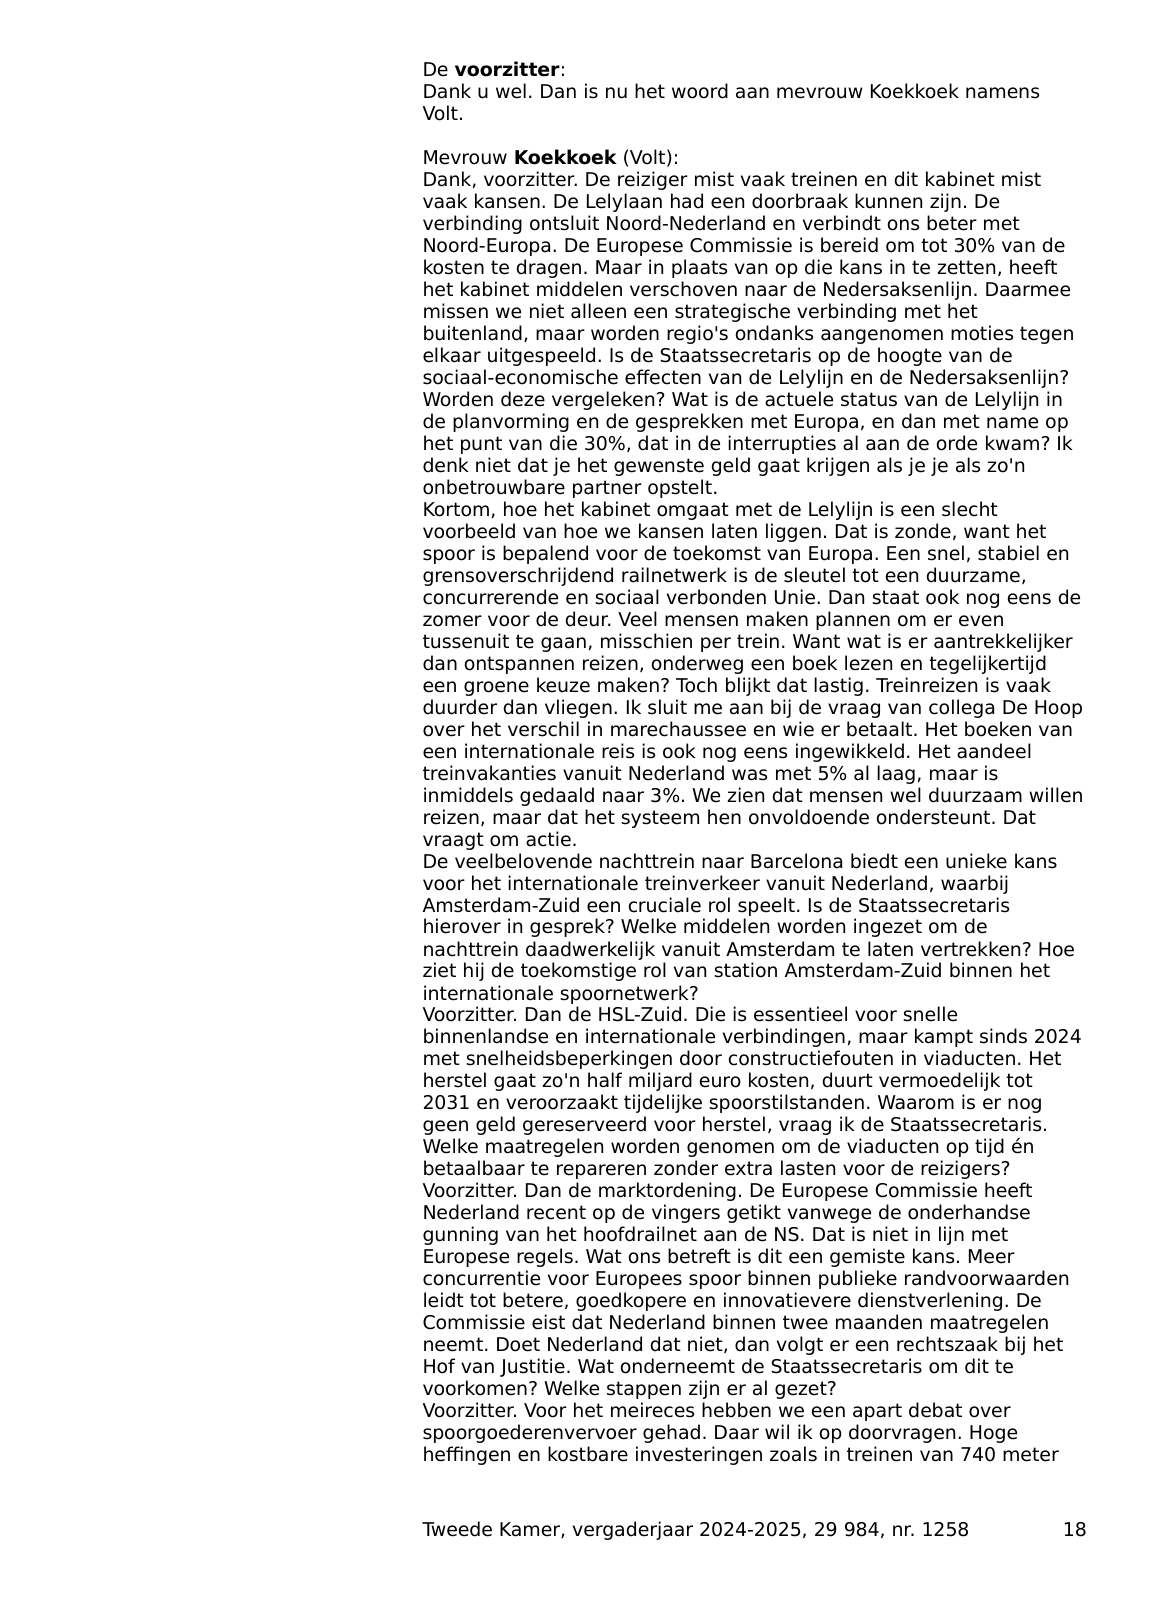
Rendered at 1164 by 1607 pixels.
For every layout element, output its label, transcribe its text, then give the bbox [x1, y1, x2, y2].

text De voorzitter: [422, 59, 1087, 81]
text Voorzitter. Dan de HSL-Zuid. Die is essentieel voor snelle binnenlandse en internationale verbindingen, maar kampt sinds 2024 met snelheidsbeperkingen door constructiefouten in viaducten. Het herstel gaat zo'n half miljard euro kosten, duurt vermoedelijk tot 2031 en veroorzaakt tijdelijke spoorstilstanden. Waarom is er nog geen geld gereserveerd voor herstel, vraag ik de Staatssecretaris. Welke maatregelen worden genomen om de viaducten op tijd én betaalbaar te repareren zonder extra lasten voor de reizigers? [422, 1004, 1087, 1180]
text Kortom, hoe het kabinet omgaat met de Lelylijn is een slecht voorbeeld van hoe we kansen laten liggen. Dat is zonde, want het spoor is bepalend voor de toekomst van Europa. Een snel, stabiel en grensoverschrijdend railnetwerk is de sleutel tot een duurzame, concurrerende en sociaal verbonden Unie. Dan staat ook nog eens de zomer voor de deur. Veel mensen maken plannen om er even tussenuit te gaan, misschien per trein. Want wat is er aantrekkelijker dan ontspannen reizen, onderweg een boek lezen en tegelijkertijd een groene keuze maken? Toch blijkt dat lastig. Treinreizen is vaak duurder dan vliegen. Ik sluit me aan bij de vraag van collega De Hoop over het verschil in marechaussee en wie er betaalt. Het boeken van een internationale reis is ook nog eens ingewikkeld. Het aandeel treinvakanties vanuit Nederland was met 5% al laag, maar is inmiddels gedaald naar 3%. We zien dat mensen wel duurzaam willen reizen, maar dat het systeem hen onvoldoende ondersteunt. Dat vraagt om actie. [422, 499, 1087, 851]
text Voorzitter. Voor het meireces hebben we een apart debat over spoorgoederenvervoer gehad. Daar wil ik op doorvragen. Hoge heffingen en kostbare investeringen zoals in treinen van 740 meter [422, 1400, 1087, 1466]
text Voorzitter. Dan de marktordening. De Europese Commissie heeft Nederland recent op de vingers getikt vanwege de onderhandse gunning van het hoofdrailnet aan de NS. Dat is niet in lijn met Europese regels. Wat ons betreft is dit een gemiste kans. Meer concurrentie voor Europees spoor binnen publieke randvoorwaarden leidt tot betere, goedkopere en innovatievere dienstverlening. De Commissie eist dat Nederland binnen twee maanden maatregelen neemt. Doet Nederland dat niet, dan volgt er een rechtszaak bij het Hof van Justitie. Wat onderneemt de Staatssecretaris om dit te voorkomen? Welke stappen zijn er al gezet? [422, 1180, 1087, 1400]
text Mevrouw Koekkoek (Volt): [422, 147, 1087, 169]
text De veelbelovende nachttrein naar Barcelona biedt een unieke kans voor het internationale treinverkeer vanuit Nederland, waarbij Amsterdam-Zuid een cruciale rol speelt. Is de Staatssecretaris hierover in gesprek? Welke middelen worden ingezet om de nachttrein daadwerkelijk vanuit Amsterdam te laten vertrekken? Hoe ziet hij de toekomstige rol van station Amsterdam-Zuid binnen het internationale spoornetwerk? [422, 851, 1087, 1004]
text Dank, voorzitter. De reiziger mist vaak treinen en dit kabinet mist vaak kansen. De Lelylaan had een doorbraak kunnen zijn. De verbinding ontsluit Noord-Nederland en verbindt ons beter met Noord-Europa. De Europese Commissie is bereid om tot 30% van de kosten te dragen. Maar in plaats van op die kans in te zetten, heeft het kabinet middelen verschoven naar de Nedersaksenlijn. Daarmee missen we niet alleen een strategische verbinding met het buitenland, maar worden regio's ondanks aangenomen moties tegen elkaar uitgespeeld. Is de Staatssecretaris op de hoogte van de sociaal-economische effecten van de Lelylijn en de Nedersaksenlijn? Worden deze vergeleken? Wat is de actuele status van de Lelylijn in de planvorming en de gesprekken met Europa, en dan met name op het punt van die 30%, dat in de interrupties al aan de orde kwam? Ik denk niet dat je het gewenste geld gaat krijgen als je je als zo'n onbetrouwbare partner opstelt. [422, 169, 1087, 499]
text Dank u wel. Dan is nu het woord aan mevrouw Koekkoek namens Volt. [422, 81, 1087, 125]
